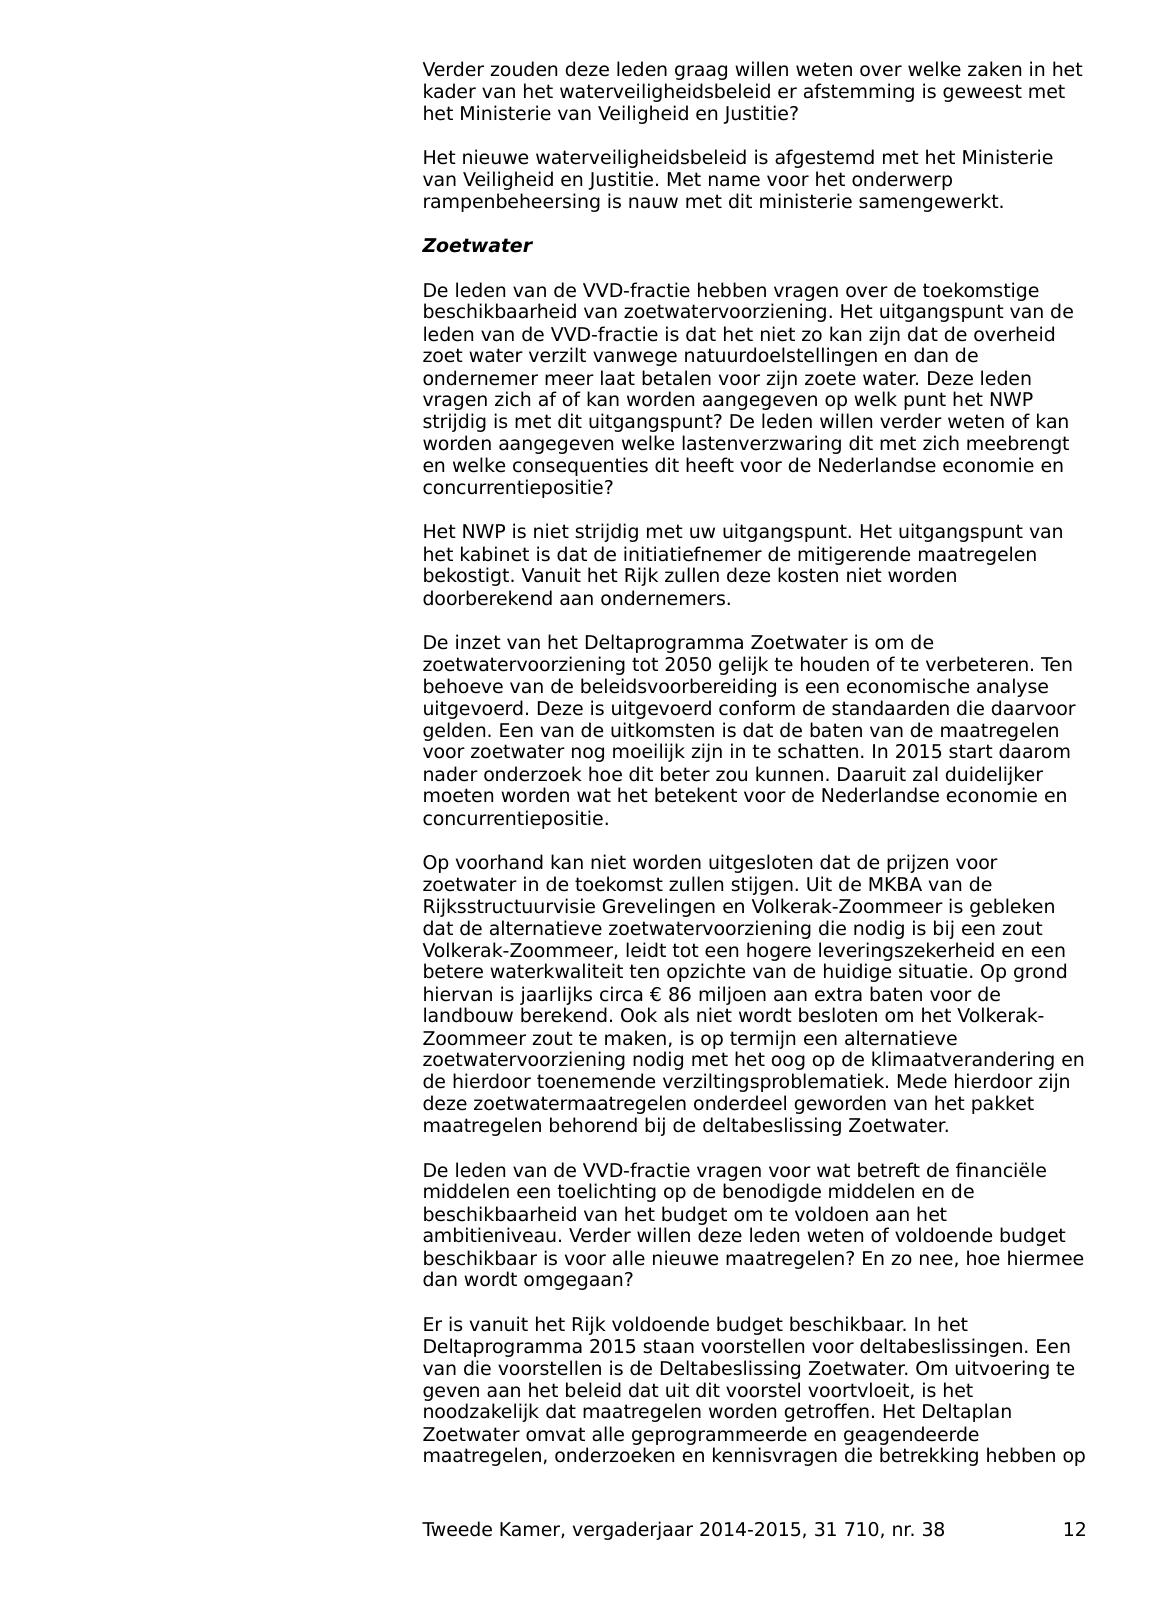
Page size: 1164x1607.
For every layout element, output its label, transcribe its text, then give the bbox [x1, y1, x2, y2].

text De leden van de VVD-fractie vragen voor wat betreft de financiële middelen een toelichting op de benodigde middelen en de beschikbaarheid van het budget om te voldoen aan het ambitieniveau. Verder willen deze leden weten of voldoende budget beschikbaar is voor alle nieuwe maatregelen? En zo nee, hoe hiermee dan wordt omgegaan? [422, 1159, 1087, 1291]
text De leden van de VVD-fractie hebben vragen over de toekomstige beschikbaarheid van zoetwatervoorziening. Het uitgangspunt van de leden van de VVD-fractie is dat het niet zo kan zijn dat de overheid zoet water verzilt vanwege natuurdoelstellingen en dan de ondernemer meer laat betalen voor zijn zoete water. Deze leden vragen zich af of kan worden aangegeven op welk punt het NWP strijdig is met dit uitgangspunt? De leden willen verder weten of kan worden aangegeven welke lastenverzwaring dit met zich meebrengt en welke consequenties dit heeft voor de Nederlandse economie en concurrentiepositie? [422, 279, 1087, 499]
subtitle Zoetwater [422, 235, 1087, 257]
text Verder zouden deze leden graag willen weten over welke zaken in het kader van het waterveiligheidsbeleid er afstemming is geweest met het Ministerie van Veiligheid en Justitie? [422, 59, 1087, 125]
text Het nieuwe waterveiligheidsbeleid is afgestemd met het Ministerie van Veiligheid en Justitie. Met name voor het onderwerp rampenbeheersing is nauw met dit ministerie samengewerkt. [422, 147, 1087, 213]
text Er is vanuit het Rijk voldoende budget beschikbaar. In het Deltaprogramma 2015 staan voorstellen voor deltabeslissingen. Een van die voorstellen is de Deltabeslissing Zoetwater. Om uitvoering te geven aan het beleid dat uit dit voorstel voortvloeit, is het noodzakelijk dat maatregelen worden getroffen. Het Deltaplan Zoetwater omvat alle geprogrammeerde en geagendeerde maatregelen, onderzoeken en kennisvragen die betrekking hebben op [422, 1313, 1087, 1467]
text De inzet van het Deltaprogramma Zoetwater is om de zoetwatervoorziening tot 2050 gelijk te houden of te verbeteren. Ten behoeve van de beleidsvoorbereiding is een economische analyse uitgevoerd. Deze is uitgevoerd conform de standaarden die daarvoor gelden. Een van de uitkomsten is dat de baten van de maatregelen voor zoetwater nog moeilijk zijn in te schatten. In 2015 start daarom nader onderzoek hoe dit beter zou kunnen. Daaruit zal duidelijker moeten worden wat het betekent voor de Nederlandse economie en concurrentiepositie. [422, 632, 1087, 829]
text Op voorhand kan niet worden uitgesloten dat de prijzen voor zoetwater in de toekomst zullen stijgen. Uit de MKBA van de Rijksstructuurvisie Grevelingen en Volkerak-Zoommeer is gebleken dat de alternatieve zoetwatervoorziening die nodig is bij een zout Volkerak-Zoommeer, leidt tot een hogere leveringszekerheid en een betere waterkwaliteit ten opzichte van de huidige situatie. Op grond hiervan is jaarlijks circa € 86 miljoen aan extra baten voor de landbouw berekend. Ook als niet wordt besloten om het Volkerak-Zoommeer zout te maken, is op termijn een alternatieve zoetwatervoorziening nodig met het oog op de klimaatverandering en de hierdoor toenemende verziltingsproblematiek. Mede hierdoor zijn deze zoetwatermaatregelen onderdeel geworden van het pakket maatregelen behorend bij de deltabeslissing Zoetwater. [422, 852, 1087, 1137]
text Het NWP is niet strijdig met uw uitgangspunt. Het uitgangspunt van het kabinet is dat de initiatiefnemer de mitigerende maatregelen bekostigt. Vanuit het Rijk zullen deze kosten niet worden doorberekend aan ondernemers. [422, 521, 1087, 609]
